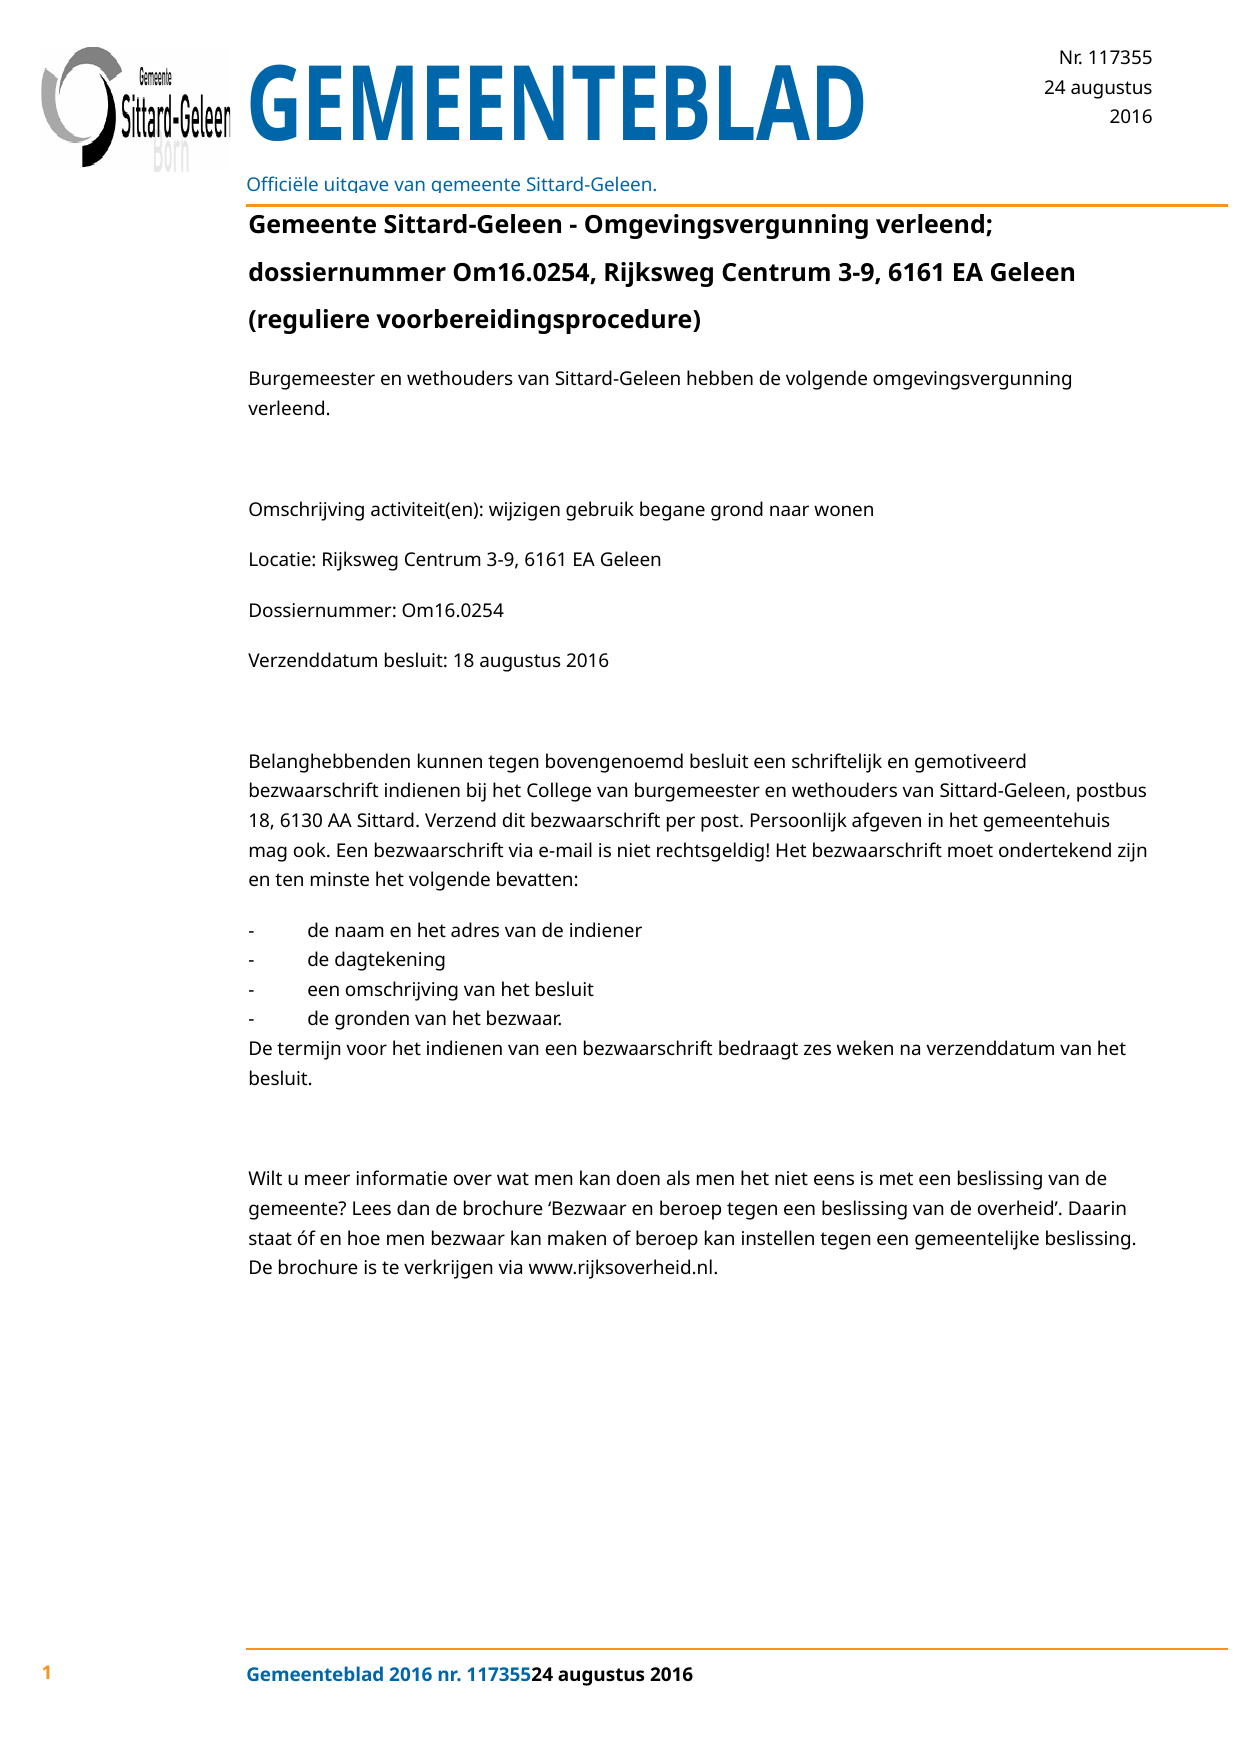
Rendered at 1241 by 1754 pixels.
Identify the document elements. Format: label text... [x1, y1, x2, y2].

text Burgemeester en wethouders van Sittard-Geleen hebben de volgende omgevingsvergunning verleend. [248, 366, 1152, 421]
text Verzenddatum besluit: 18 augustus 2016 [248, 647, 1152, 673]
text De termijn voor het indienen van een bezwaarschrift bedraagt zes weken na verzenddatum van het besluit. [248, 1035, 1152, 1090]
text Gemeente Sittard-Geleen - Omgevingsvergunning verleend; dossiernummer Om16.0254, Rijksweg Centrum 3-9, 6161 EA Geleen (reguliere voorbereidingsprocedure) [248, 207, 1152, 336]
picture [41, 47, 231, 172]
text Omschrijving activiteit(en): wijzigen gebruik begane grond naar wonen [248, 496, 1152, 522]
list de naam en het adres van de indiener [248, 917, 1152, 942]
text Belanghebbenden kunnen tegen bovengenoemd besluit een schriftelijk en gemotiveerd bezwaarschrift indienen bij het College van burgemeester en wethouders van Sittard-Geleen, postbus 18, 6130 AA Sittard. Verzend dit bezwaarschrift per post. Persoonlijk afgeven in het gemeentehuis mag ook. Een bezwaarschrift via e-mail is niet rechtsgeldig! Het bezwaarschrift moet ondertekend zijn en ten minste het volgende bevatten: [248, 748, 1152, 892]
text Wilt u meer informatie over wat men kan doen als men het niet eens is met een beslissing van de gemeente? Lees dan de brochure ‘Bezwaar en beroep tegen een beslissing van de overheid’. Daarin staat óf en hoe men bezwaar kan maken of beroep kan instellen tegen een gemeentelijke beslissing. De brochure is te verkrijgen via www.rijksoverheid.nl. [248, 1166, 1152, 1280]
list een omschrijving van het besluit [248, 976, 1152, 1002]
text Locatie: Rijksweg Centrum 3-9, 6161 EA Geleen [248, 546, 1152, 572]
list de dagtekening [248, 946, 1152, 972]
text Dossiernummer: Om16.0254 [248, 597, 1152, 622]
list de gronden van het bezwaar. [248, 1006, 1152, 1031]
